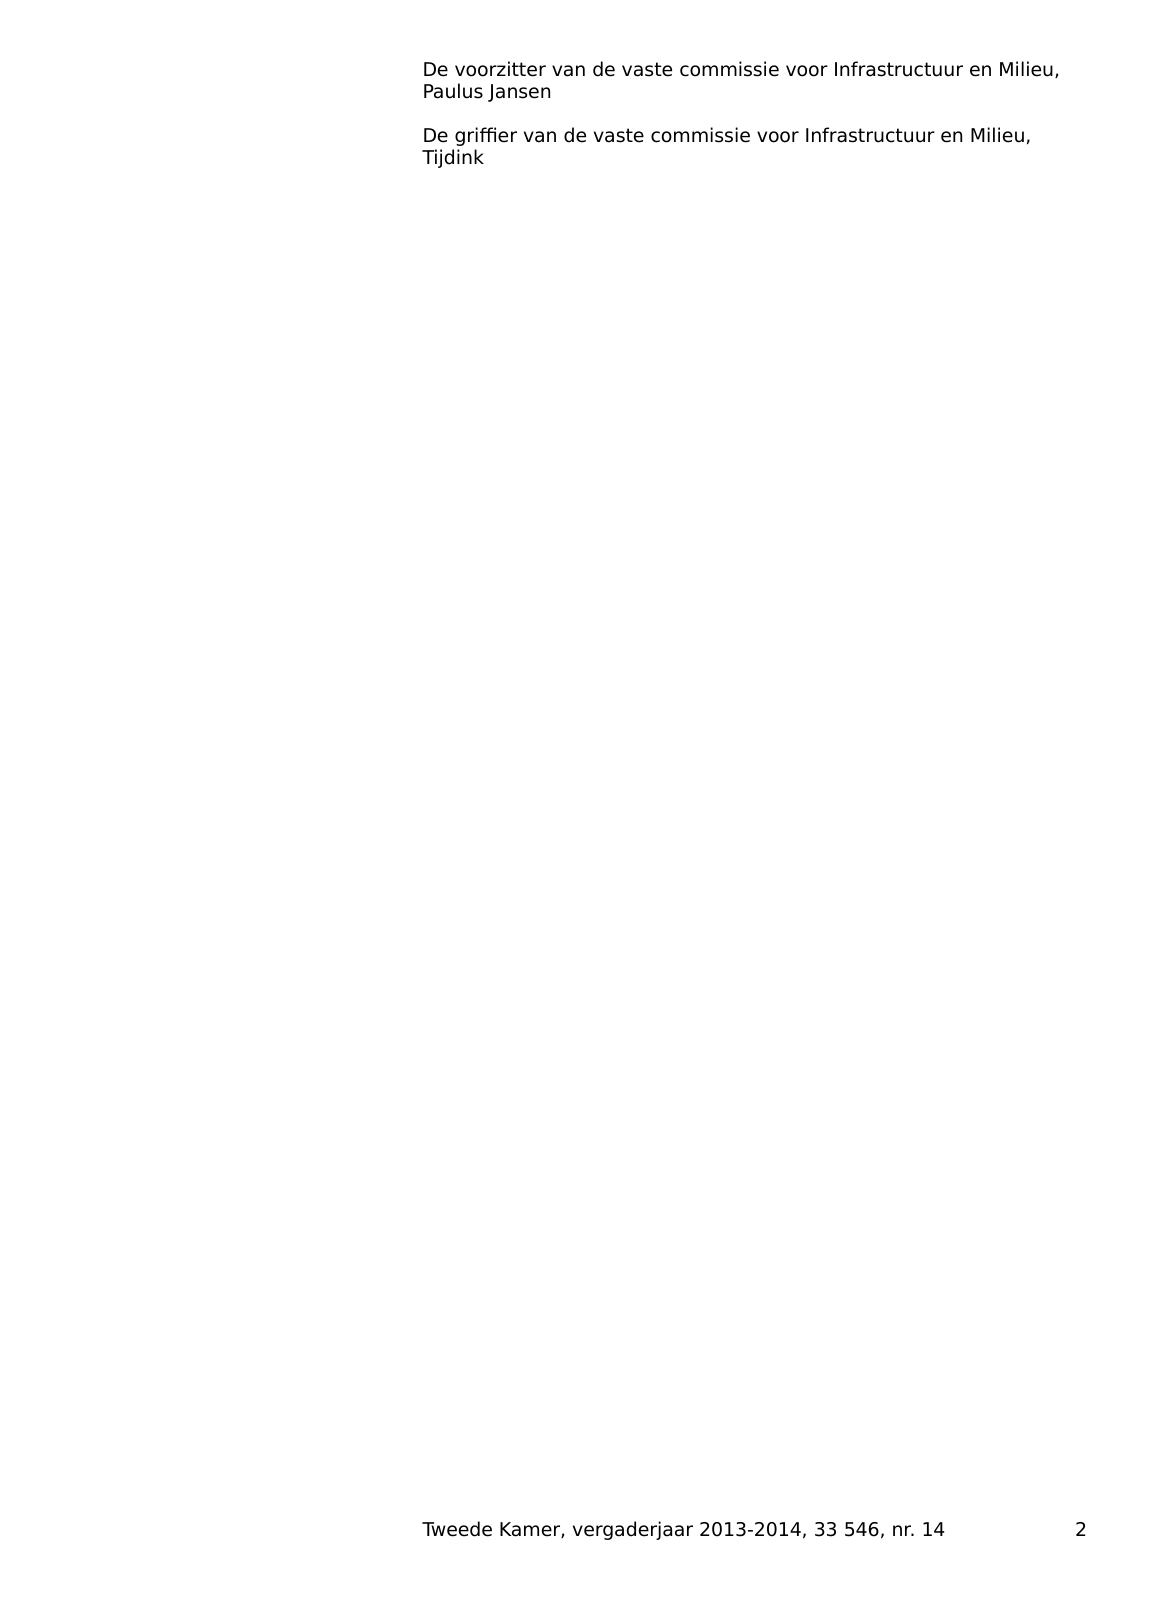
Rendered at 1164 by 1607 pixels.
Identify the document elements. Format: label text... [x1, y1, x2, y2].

text De griffier van de vaste commissie voor Infrastructuur en Milieu, Tijdink [422, 125, 1087, 169]
text De voorzitter van de vaste commissie voor Infrastructuur en Milieu, Paulus Jansen [422, 59, 1087, 103]
